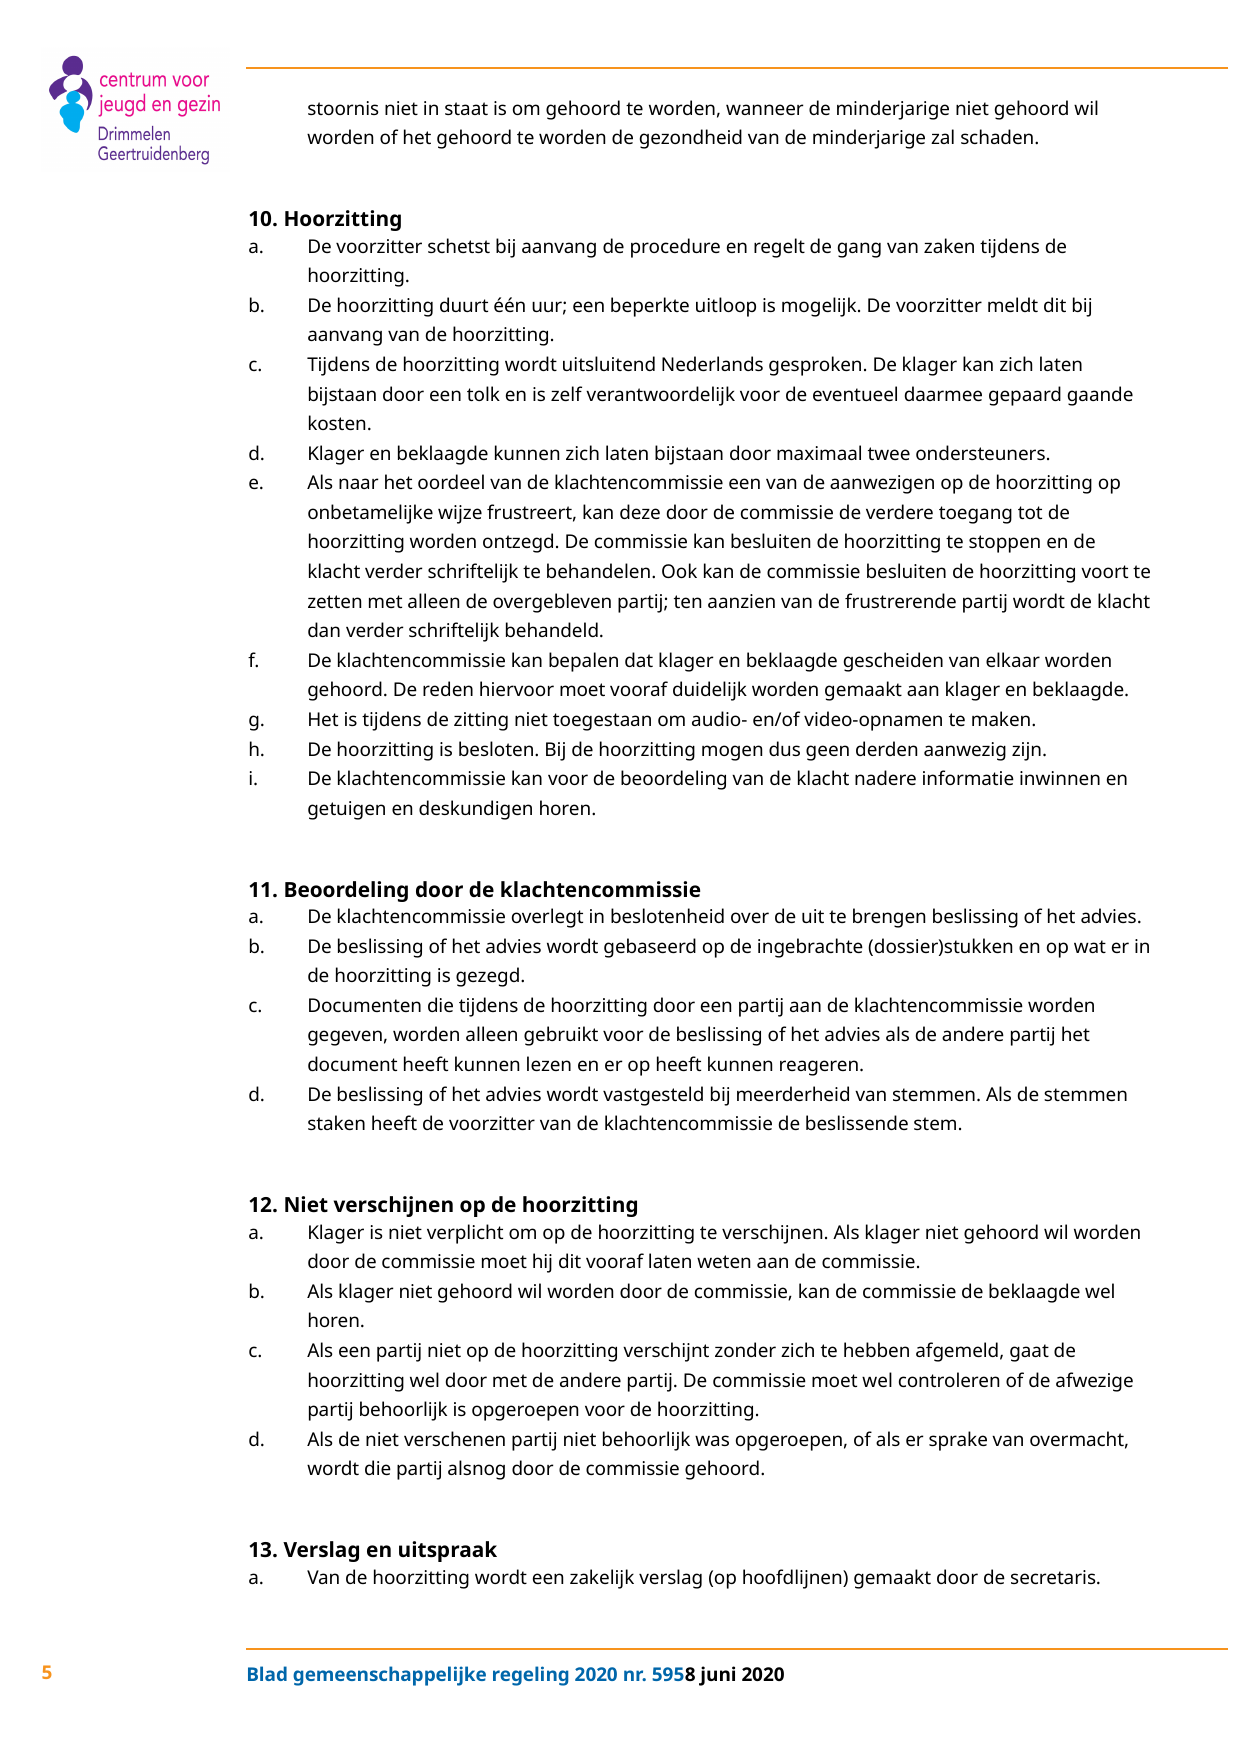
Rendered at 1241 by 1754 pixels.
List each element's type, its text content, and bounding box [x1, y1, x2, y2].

list Klager en beklaagde kunnen zich laten bijstaan door maximaal twee ondersteuners. [248, 440, 1152, 466]
list De beslissing of het advies wordt gebaseerd op de ingebrachte (dossier)stukken en op wat er in de hoorzitting is gezegd. [248, 933, 1152, 988]
text 12. Niet verschijnen op de hoorzitting [248, 1190, 1152, 1219]
list De hoorzitting duurt één uur; een beperkte uitloop is mogelijk. De voorzitter meldt dit bij aanvang van de hoorzitting. [248, 292, 1152, 347]
list De beslissing of het advies wordt vastgesteld bij meerderheid van stemmen. Als de stemmen staken heeft de voorzitter van de klachtencommissie de beslissende stem. [248, 1081, 1152, 1136]
list Het is tijdens de zitting niet toegestaan om audio- en/of video-opnamen te maken. [248, 706, 1152, 732]
text 10. Hoorzitting [248, 204, 1152, 233]
list De hoorzitting is besloten. Bij de hoorzitting mogen dus geen derden aanwezig zijn. [248, 736, 1152, 761]
text 13. Verslag en uitspraak [248, 1536, 1152, 1564]
list De klachtencommissie overlegt in beslotenheid over de uit te brengen beslissing of het advies. [248, 903, 1152, 929]
list Klager is niet verplicht om op de hoorzitting te verschijnen. Als klager niet gehoord wil worden door de commissie moet hij dit vooraf laten weten aan de commissie. [248, 1219, 1152, 1274]
list Als klager niet gehoord wil worden door de commissie, kan de commissie de beklaagde wel horen. [248, 1278, 1152, 1333]
list De klachtencommissie kan bepalen dat klager en beklaagde gescheiden van elkaar worden gehoord. De reden hiervoor moet vooraf duidelijk worden gemaakt aan klager en beklaagde. [248, 647, 1152, 702]
list Van de hoorzitting wordt een zakelijk verslag (op hoofdlijnen) gemaakt door de secretaris. [248, 1564, 1152, 1590]
list stoornis niet in staat is om gehoord te worden, wanneer de minderjarige niet gehoord wil worden of het gehoord te worden de gezondheid van de minderjarige zal schaden. [248, 95, 1152, 150]
list Als een partij niet op de hoorzitting verschijnt zonder zich te hebben afgemeld, gaat de hoorzitting wel door met de andere partij. De commissie moet wel controleren of de afwezige partij behoorlijk is opgeroepen voor de hoorzitting. [248, 1337, 1152, 1422]
list Als naar het oordeel van de klachtencommissie een van de aanwezigen op de hoorzitting op onbetamelijke wijze frustreert, kan deze door de commissie de verdere toegang tot de hoorzitting worden ontzegd. De commissie kan besluiten de hoorzitting te stoppen en de klacht verder schriftelijk te behandelen. Ook kan de commissie besluiten de hoorzitting voort te zetten met alleen de overgebleven partij; ten aanzien van de frustrerende partij wordt de klacht dan verder schriftelijk behandeld. [248, 469, 1152, 643]
picture [41, 47, 231, 172]
list De voorzitter schetst bij aanvang de procedure en regelt de gang van zaken tijdens de hoorzitting. [248, 233, 1152, 288]
list Tijdens de hoorzitting wordt uitsluitend Nederlands gesproken. De klager kan zich laten bijstaan door een tolk en is zelf verantwoordelijk voor de eventueel daarmee gepaard gaande kosten. [248, 351, 1152, 436]
list Als de niet verschenen partij niet behoorlijk was opgeroepen, of als er sprake van overmacht, wordt die partij alsnog door de commissie gehoord. [248, 1426, 1152, 1481]
list Documenten die tijdens de hoorzitting door een partij aan de klachtencommissie worden gegeven, worden alleen gebruikt voor de beslissing of het advies als de andere partij het document heeft kunnen lezen en er op heeft kunnen reageren. [248, 992, 1152, 1077]
text 11. Beoordeling door de klachtencommissie [248, 875, 1152, 903]
list De klachtencommissie kan voor de beoordeling van de klacht nadere informatie inwinnen en getuigen en deskundigen horen. [248, 765, 1152, 821]
